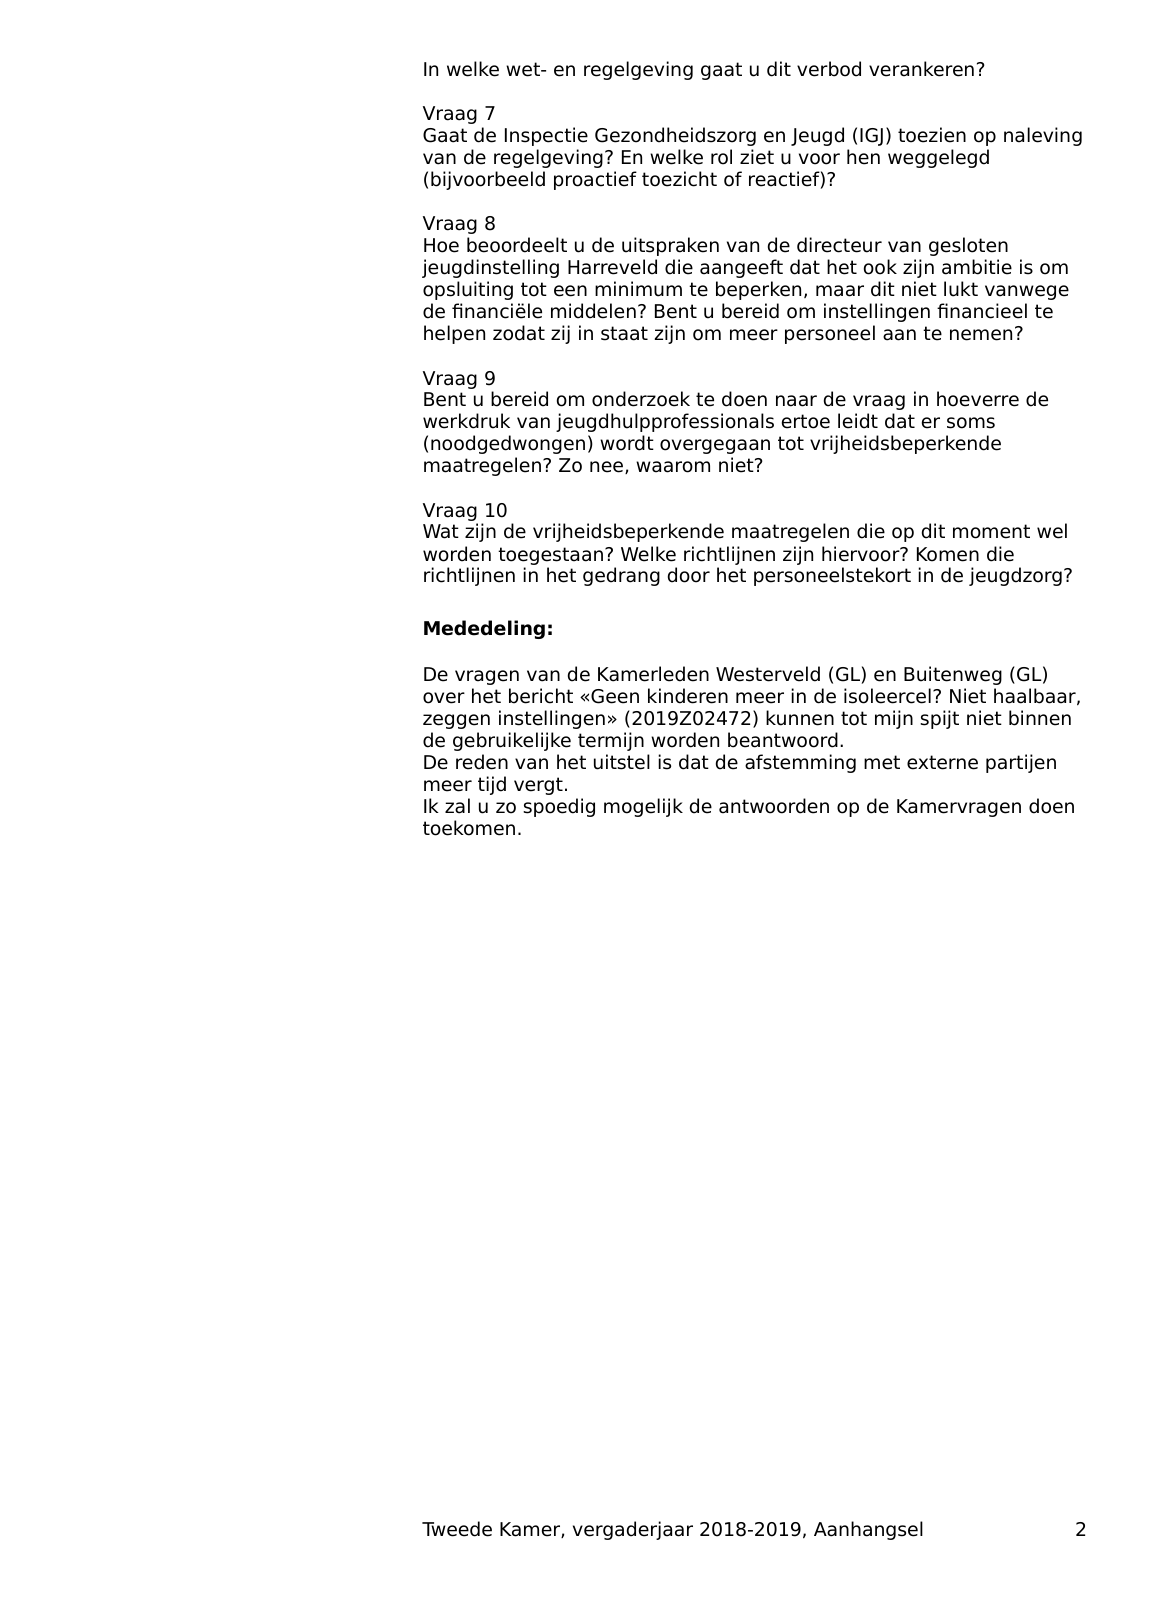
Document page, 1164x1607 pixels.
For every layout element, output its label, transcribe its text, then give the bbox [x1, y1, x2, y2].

text De vragen van de Kamerleden Westerveld (GL) en Buitenweg (GL) over het bericht «Geen kinderen meer in de isoleercel? Niet haalbaar, zeggen instellingen» (2019Z02472) kunnen tot mijn spijt niet binnen de gebruikelijke termijn worden beantwoord. [422, 664, 1087, 752]
text Gaat de Inspectie Gezondheidszorg en Jeugd (IGJ) toezien op naleving van de regelgeving? En welke rol ziet u voor hen weggelegd (bijvoorbeeld proactief toezicht of reactief)? [422, 125, 1087, 191]
text Wat zijn de vrijheidsbeperkende maatregelen die op dit moment wel worden toegestaan? Welke richtlijnen zijn hiervoor? Komen die richtlijnen in het gedrang door het personeelstekort in de jeugdzorg? [422, 521, 1087, 587]
text In welke wet- en regelgeving gaat u dit verbod verankeren? [422, 59, 1087, 81]
text Bent u bereid om onderzoek te doen naar de vraag in hoeverre de werkdruk van jeugdhulpprofessionals ertoe leidt dat er soms (noodgedwongen) wordt overgegaan tot vrijheidsbeperkende maatregelen? Zo nee, waarom niet? [422, 389, 1087, 477]
text De reden van het uitstel is dat de afstemming met externe partijen meer tijd vergt. [422, 752, 1087, 796]
text Vraag 8 [422, 213, 1087, 235]
text Hoe beoordeelt u de uitspraken van de directeur van gesloten jeugdinstelling Harreveld die aangeeft dat het ook zijn ambitie is om opsluiting tot een minimum te beperken, maar dit niet lukt vanwege de financiële middelen? Bent u bereid om instellingen financieel te helpen zodat zij in staat zijn om meer personeel aan te nemen? [422, 235, 1087, 345]
subtitle Mededeling: [422, 617, 1087, 639]
text Vraag 10 [422, 499, 1087, 521]
text Vraag 7 [422, 103, 1087, 125]
text Ik zal u zo spoedig mogelijk de antwoorden op de Kamervragen doen toekomen. [422, 796, 1087, 840]
text Vraag 9 [422, 367, 1087, 389]
